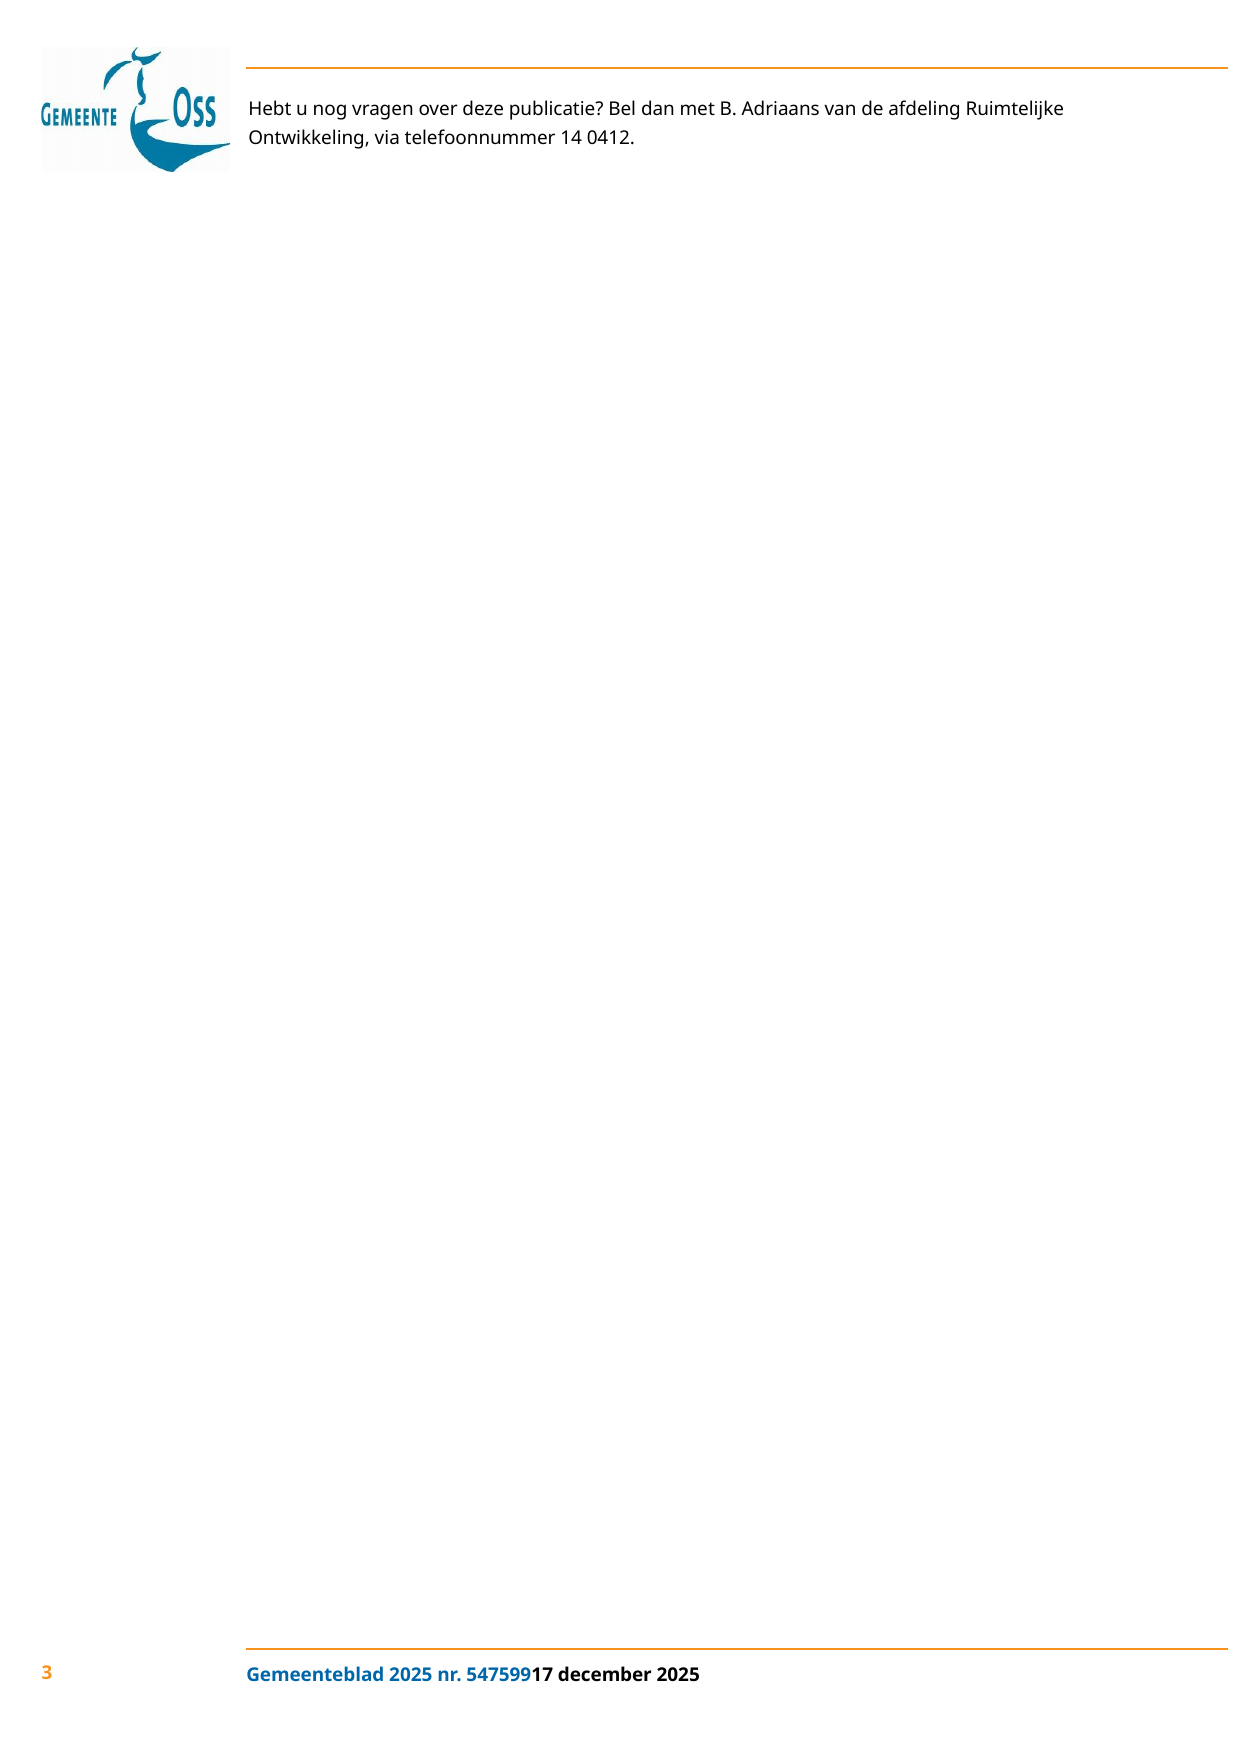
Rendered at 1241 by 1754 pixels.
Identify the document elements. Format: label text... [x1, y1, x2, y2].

picture [41, 47, 231, 172]
text Hebt u nog vragen over deze publicatie? Bel dan met B. Adriaans van de afdeling Ruimtelijke Ontwikkeling, via telefoonnummer 14 0412. [248, 95, 1152, 150]
